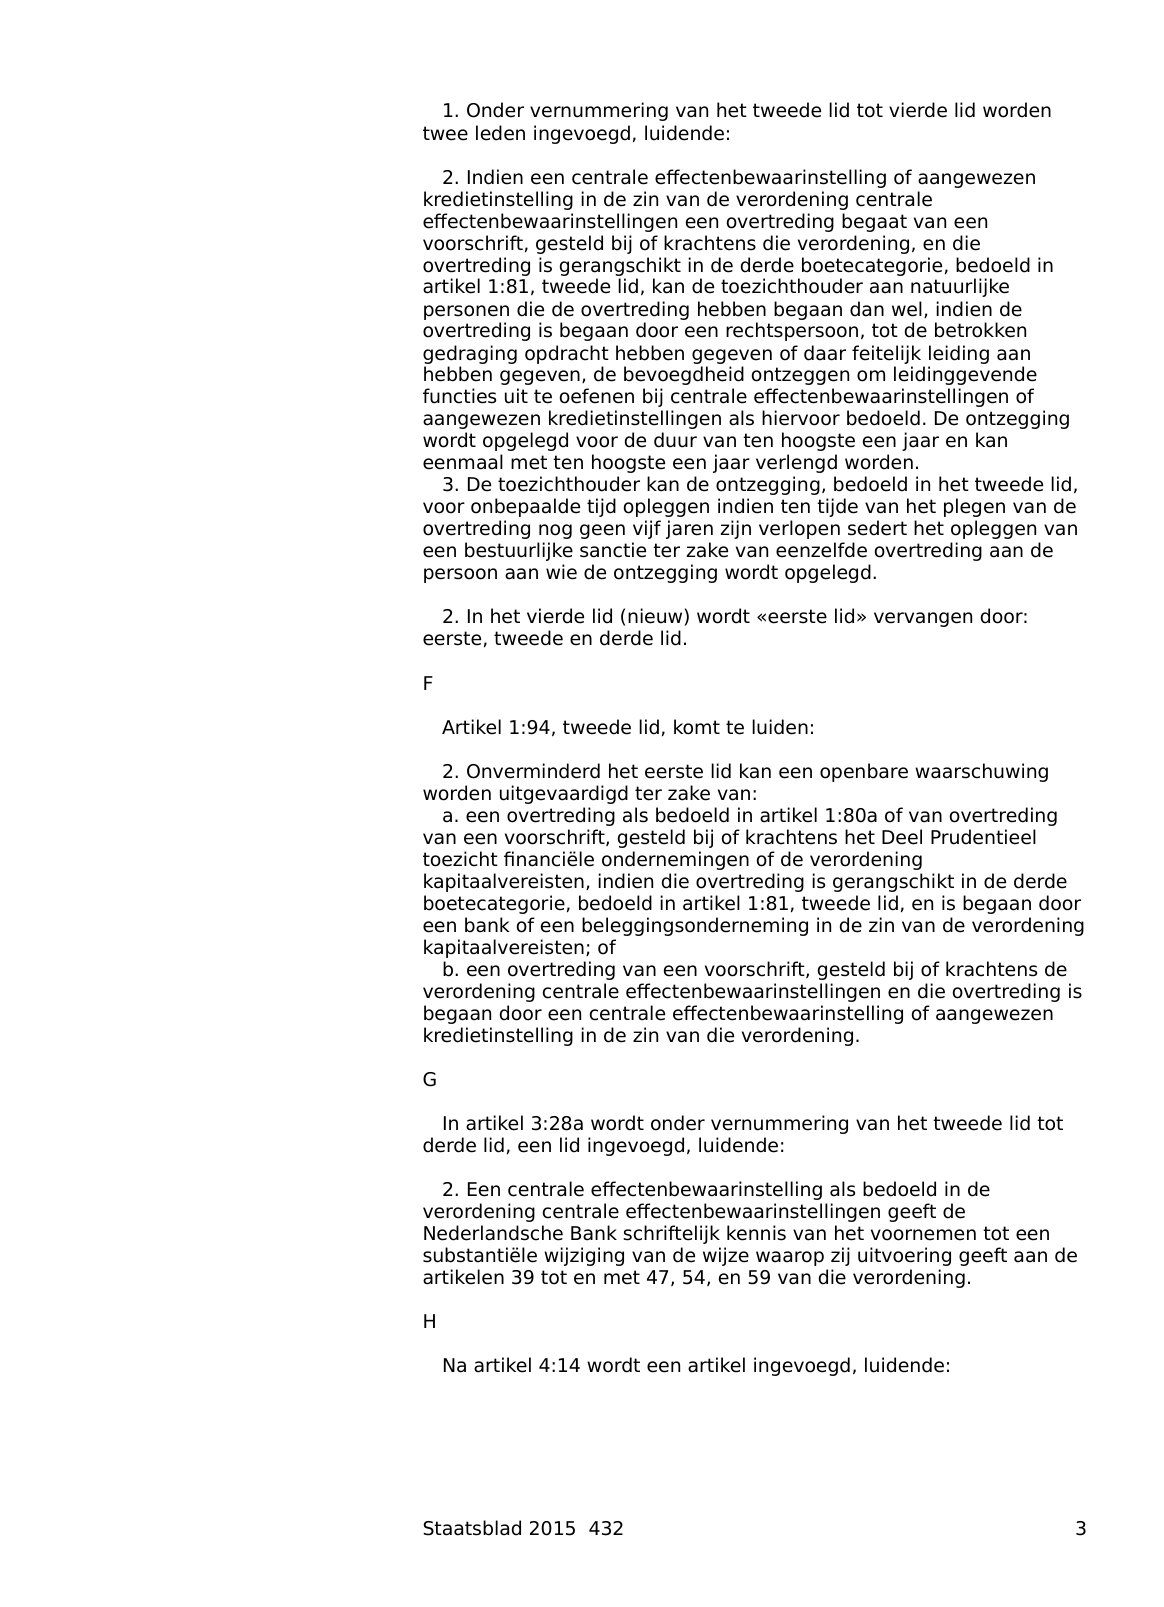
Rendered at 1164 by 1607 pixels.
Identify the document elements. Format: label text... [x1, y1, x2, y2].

text G [422, 1069, 1087, 1091]
text In artikel 3:28a wordt onder vernummering van het tweede lid tot derde lid, een lid ingevoegd, luidende: [422, 1113, 1087, 1157]
text 2. Een centrale effectenbewaarinstelling als bedoeld in de verordening centrale effectenbewaarinstellingen geeft de Nederlandsche Bank schriftelijk kennis van het voornemen tot een substantiële wijziging van de wijze waarop zij uitvoering geeft aan de artikelen 39 tot en met 47, 54, en 59 van die verordening. [422, 1179, 1087, 1289]
text a. een overtreding als bedoeld in artikel 1:80a of van overtreding van een voorschrift, gesteld bij of krachtens het Deel Prudentieel toezicht financiële ondernemingen of de verordening kapitaalvereisten, indien die overtreding is gerangschikt in de derde boetecategorie, bedoeld in artikel 1:81, tweede lid, en is begaan door een bank of een beleggingsonderneming in de zin van de verordening kapitaalvereisten; of [422, 805, 1087, 959]
text 3. De toezichthouder kan de ontzegging, bedoeld in het tweede lid, voor onbepaalde tijd opleggen indien ten tijde van het plegen van de overtreding nog geen vijf jaren zijn verlopen sedert het opleggen van een bestuurlijke sanctie ter zake van eenzelfde overtreding aan de persoon aan wie de ontzegging wordt opgelegd. [422, 474, 1087, 584]
text H [422, 1311, 1087, 1333]
text b. een overtreding van een voorschrift, gesteld bij of krachtens de verordening centrale effectenbewaarinstellingen en die overtreding is begaan door een centrale effectenbewaarinstelling of aangewezen kredietinstelling in de zin van die verordening. [422, 959, 1087, 1047]
text Artikel 1:94, tweede lid, komt te luiden: [422, 717, 1087, 739]
text 2. In het vierde lid (nieuw) wordt «eerste lid» vervangen door: eerste, tweede en derde lid. [422, 606, 1087, 650]
text Na artikel 4:14 wordt een artikel ingevoegd, luidende: [422, 1355, 1087, 1377]
text 2. Indien een centrale effectenbewaarinstelling of aangewezen kredietinstelling in de zin van de verordening centrale effectenbewaarinstellingen een overtreding begaat van een voorschrift, gesteld bij of krachtens die verordening, en die overtreding is gerangschikt in de derde boetecategorie, bedoeld in artikel 1:81, tweede lid, kan de toezichthouder aan natuurlijke personen die de overtreding hebben begaan dan wel, indien de overtreding is begaan door een rechtspersoon, tot de betrokken gedraging opdracht hebben gegeven of daar feitelijk leiding aan hebben gegeven, de bevoegdheid ontzeggen om leidinggevende functies uit te oefenen bij centrale effectenbewaarinstellingen of aangewezen kredietinstellingen als hiervoor bedoeld. De ontzegging wordt opgelegd voor de duur van ten hoogste een jaar en kan eenmaal met ten hoogste een jaar verlengd worden. [422, 167, 1087, 474]
text 2. Onverminderd het eerste lid kan een openbare waarschuwing worden uitgevaardigd ter zake van: [422, 761, 1087, 805]
text 1. Onder vernummering van het tweede lid tot vierde lid worden twee leden ingevoegd, luidende: [422, 100, 1087, 144]
text F [422, 672, 1087, 694]
